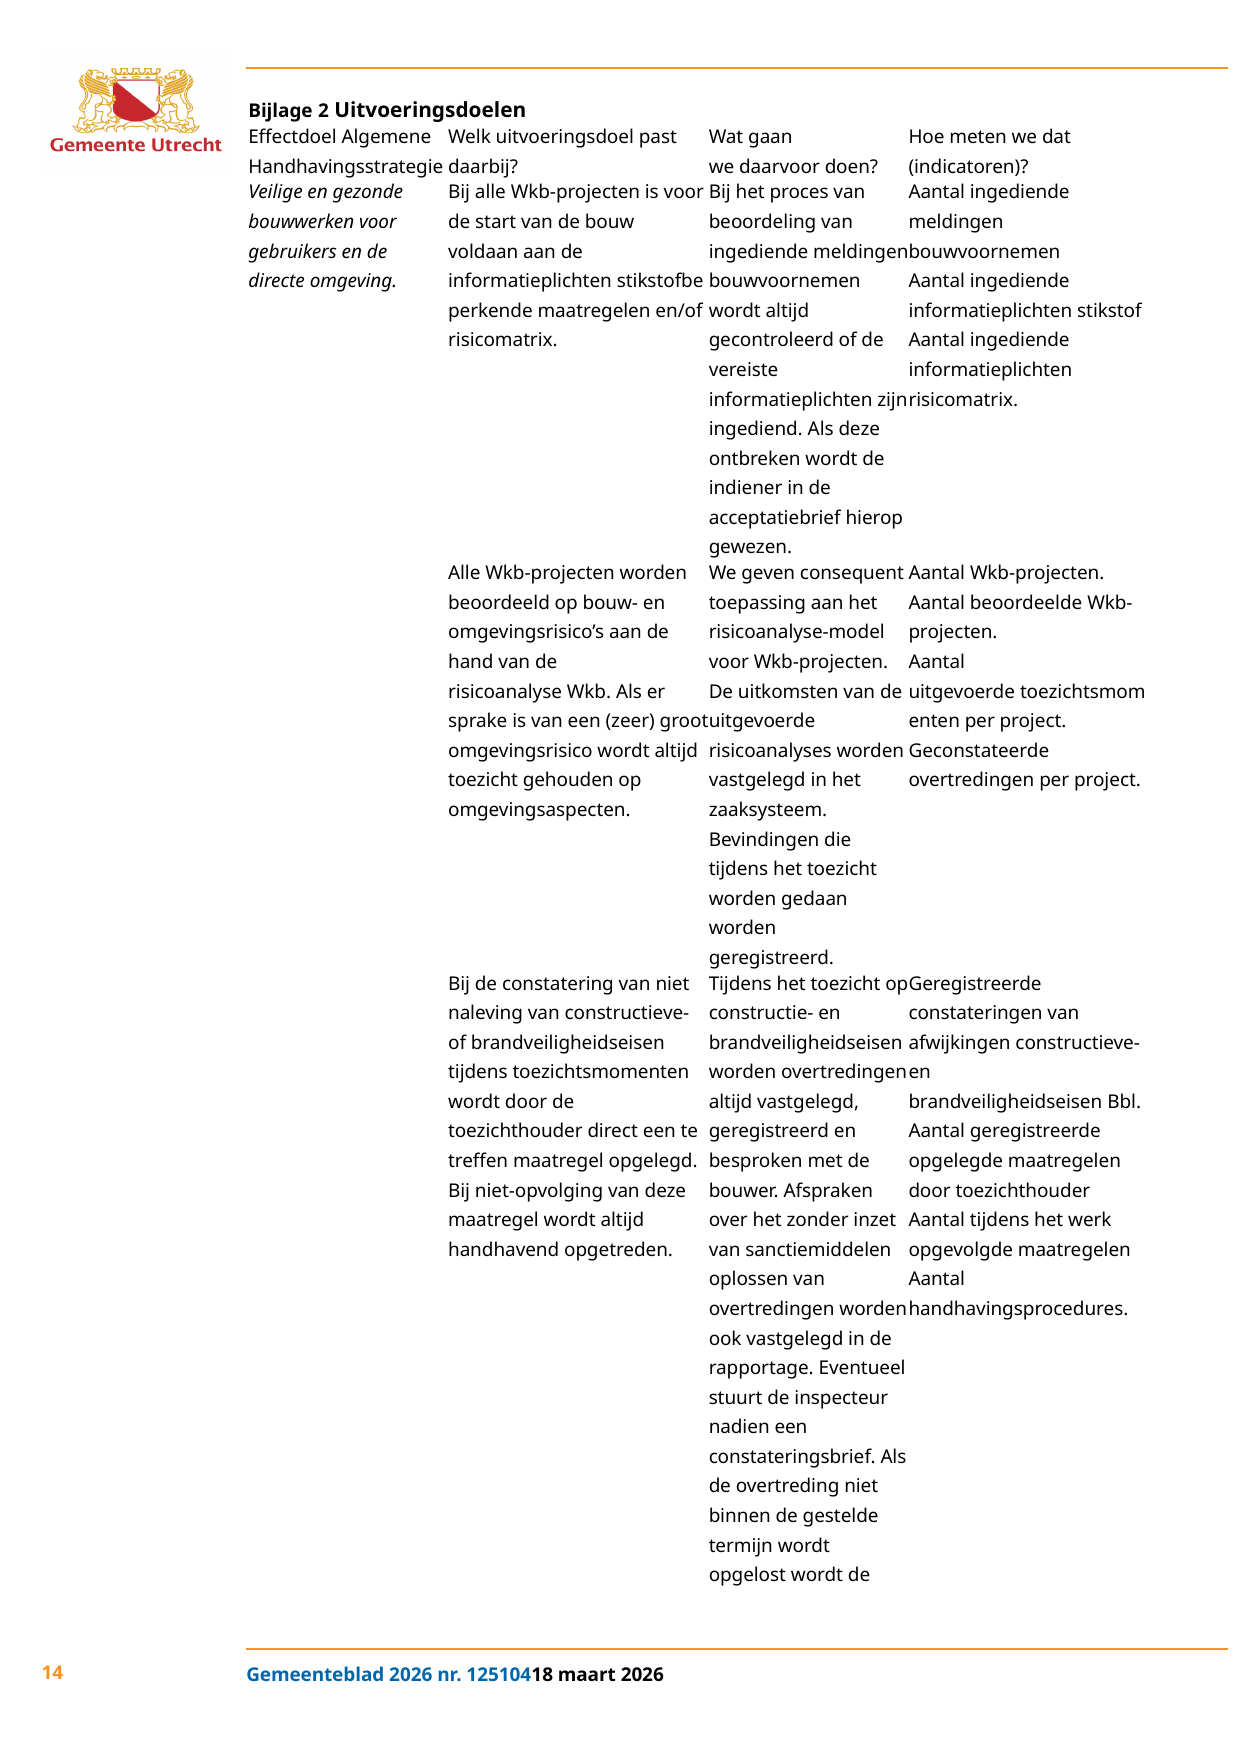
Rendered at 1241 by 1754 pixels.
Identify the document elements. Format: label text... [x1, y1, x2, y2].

table_cell Bij de constatering van niet naleving van constructieve- of brandveiligheidseisen tijdens toezichtsmomenten wordt door de toezichthouder direct een te treffen maatregel opgelegd. Bij niet-opvolging van deze maatregel wordt altijd handhavend opgetreden. [448, 970, 708, 1587]
table_cell Bij het proces van beoordeling van ingediende meldingen bouwvoornemen wordt altijd gecontroleerd of de vereiste informatieplichten zijn ingediend. Als deze ontbreken wordt de indiener in de acceptatiebrief hierop gewezen. [709, 179, 908, 559]
table_header Wat gaan we daarvoor doen? [709, 124, 908, 179]
table_header Effectdoel Algemene Handhavingsstrategie [248, 124, 448, 179]
text Bijlage 2 Uitvoeringsdoelen [248, 95, 1152, 123]
table_header Welk uitvoeringsdoel past daarbij? [448, 124, 708, 179]
table_cell [248, 560, 448, 970]
table_cell Tijdens het toezicht op constructie- en brandveiligheidseisen worden overtredingen altijd vastgelegd, geregistreerd en besproken met de bouwer. Afspraken over het zonder inzet van sanctiemiddelen oplossen van overtredingen worden ook vastgelegd in de rapportage. Eventueel stuurt de inspecteur nadien een constateringsbrief. Als de overtreding niet binnen de gestelde termijn wordt opgelost wordt de [709, 970, 908, 1587]
table_cell Aantal Wkb-projecten. Aantal beoordeelde Wkb-projecten. Aantal uitgevoerde toezichtsmomenten per project. Geconstateerde overtredingen per project. [908, 560, 1152, 970]
table_cell Aantal ingediende meldingen bouwvoornemen Aantal ingediende informatieplichten stikstof Aantal ingediende informatieplichten risicomatrix. [908, 179, 1152, 559]
table_cell Bij alle Wkb-projecten is voor de start van de bouw voldaan aan de informatieplichten stikstofbeperkende maatregelen en/of risicomatrix. [448, 179, 708, 559]
picture [41, 47, 231, 172]
table_cell Alle Wkb-projecten worden beoordeeld op bouw- en omgevingsrisico’s aan de hand van de risicoanalyse Wkb. Als er sprake is van een (zeer) groot omgevingsrisico wordt altijd toezicht gehouden op omgevingsaspecten. [448, 560, 708, 970]
table_cell We geven consequent toepassing aan het risicoanalyse-model voor Wkb-projecten. De uitkomsten van de uitgevoerde risicoanalyses worden vastgelegd in het zaaksysteem. Bevindingen die tijdens het toezicht worden gedaan worden geregistreerd. [709, 560, 908, 970]
table_header Hoe meten we dat (indicatoren)? [908, 124, 1152, 179]
table_cell [248, 970, 448, 1587]
table_cell Veilige en gezonde bouwwerken voor gebruikers en de directe omgeving. [248, 179, 448, 559]
table_cell Geregistreerde constateringen van afwijkingen constructieve- en brandveiligheidseisen Bbl. Aantal geregistreerde opgelegde maatregelen door toezichthouder Aantal tijdens het werk opgevolgde maatregelen Aantal handhavingsprocedures. [908, 970, 1152, 1587]
